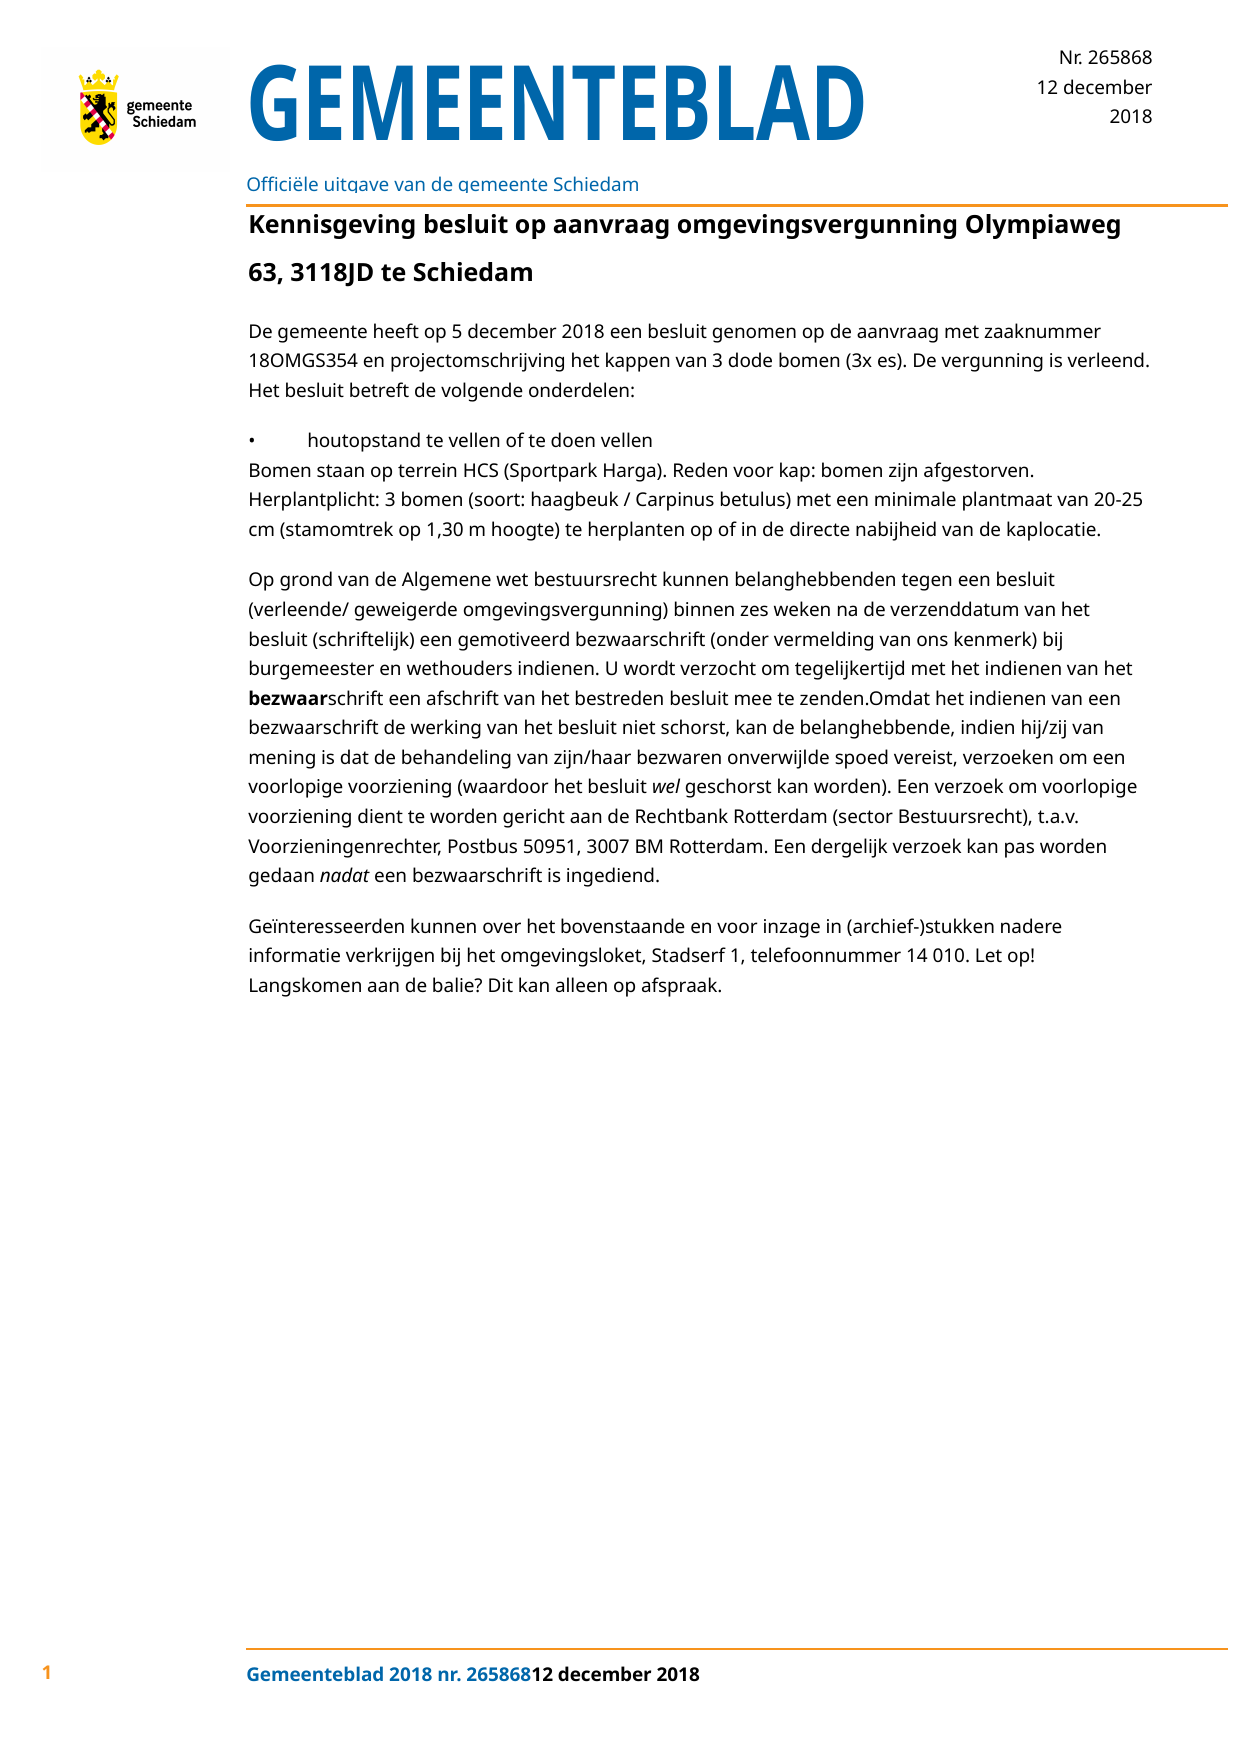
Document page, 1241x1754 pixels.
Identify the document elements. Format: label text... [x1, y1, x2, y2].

list houtopstand te vellen of te doen vellen [248, 427, 1152, 453]
text Bomen staan op terrein HCS (Sportpark Harga). Reden voor kap: bomen zijn afgestorven. Herplantplicht: 3 bomen (soort: haagbeuk / Carpinus betulus) met een minimale plantmaat van 20-25 cm (stamomtrek op 1,30 m hoogte) te herplanten op of in de directe nabijheid van de kaplocatie. [248, 457, 1152, 542]
text Op grond van de Algemene wet bestuursrecht kunnen belanghebbenden tegen een besluit (verleende/ geweigerde omgevingsvergunning) binnen zes weken na de verzenddatum van het besluit (schriftelijk) een gemotiveerd bezwaarschrift (onder vermelding van ons kenmerk) bij burgemeester en wethouders indienen. U wordt verzocht om tegelijkertijd met het indienen van het bezwaarschrift een afschrift van het bestreden besluit mee te zenden.Omdat het indienen van een bezwaarschrift de werking van het besluit niet schorst, kan de belanghebbende, indien hij/zij van mening is dat de behandeling van zijn/haar bezwaren onverwijlde spoed vereist, verzoeken om een voorlopige voorziening (waardoor het besluit wel geschorst kan worden). Een verzoek om voorlopige voorziening dient te worden gericht aan de Rechtbank Rotterdam (sector Bestuursrecht), t.a.v. Voorzieningenrechter, Postbus 50951, 3007 BM Rotterdam. Een dergelijk verzoek kan pas worden gedaan nadat een bezwaarschrift is ingediend. [248, 567, 1152, 888]
picture [41, 47, 231, 172]
text De gemeente heeft op 5 december 2018 een besluit genomen op de aanvraag met zaaknummer 18OMGS354 en projectomschrijving het kappen van 3 dode bomen (3x es). De vergunning is verleend. Het besluit betreft de volgende onderdelen: [248, 318, 1152, 403]
text Kennisgeving besluit op aanvraag omgevingsvergunning Olympiaweg 63, 3118JD te Schiedam [248, 207, 1152, 288]
text Geïnteresseerden kunnen over het bovenstaande en voor inzage in (archief-)stukken nadere informatie verkrijgen bij het omgevingsloket, Stadserf 1, telefoonnummer 14 010. Let op! Langskomen aan de balie? Dit kan alleen op afspraak. [248, 913, 1152, 998]
